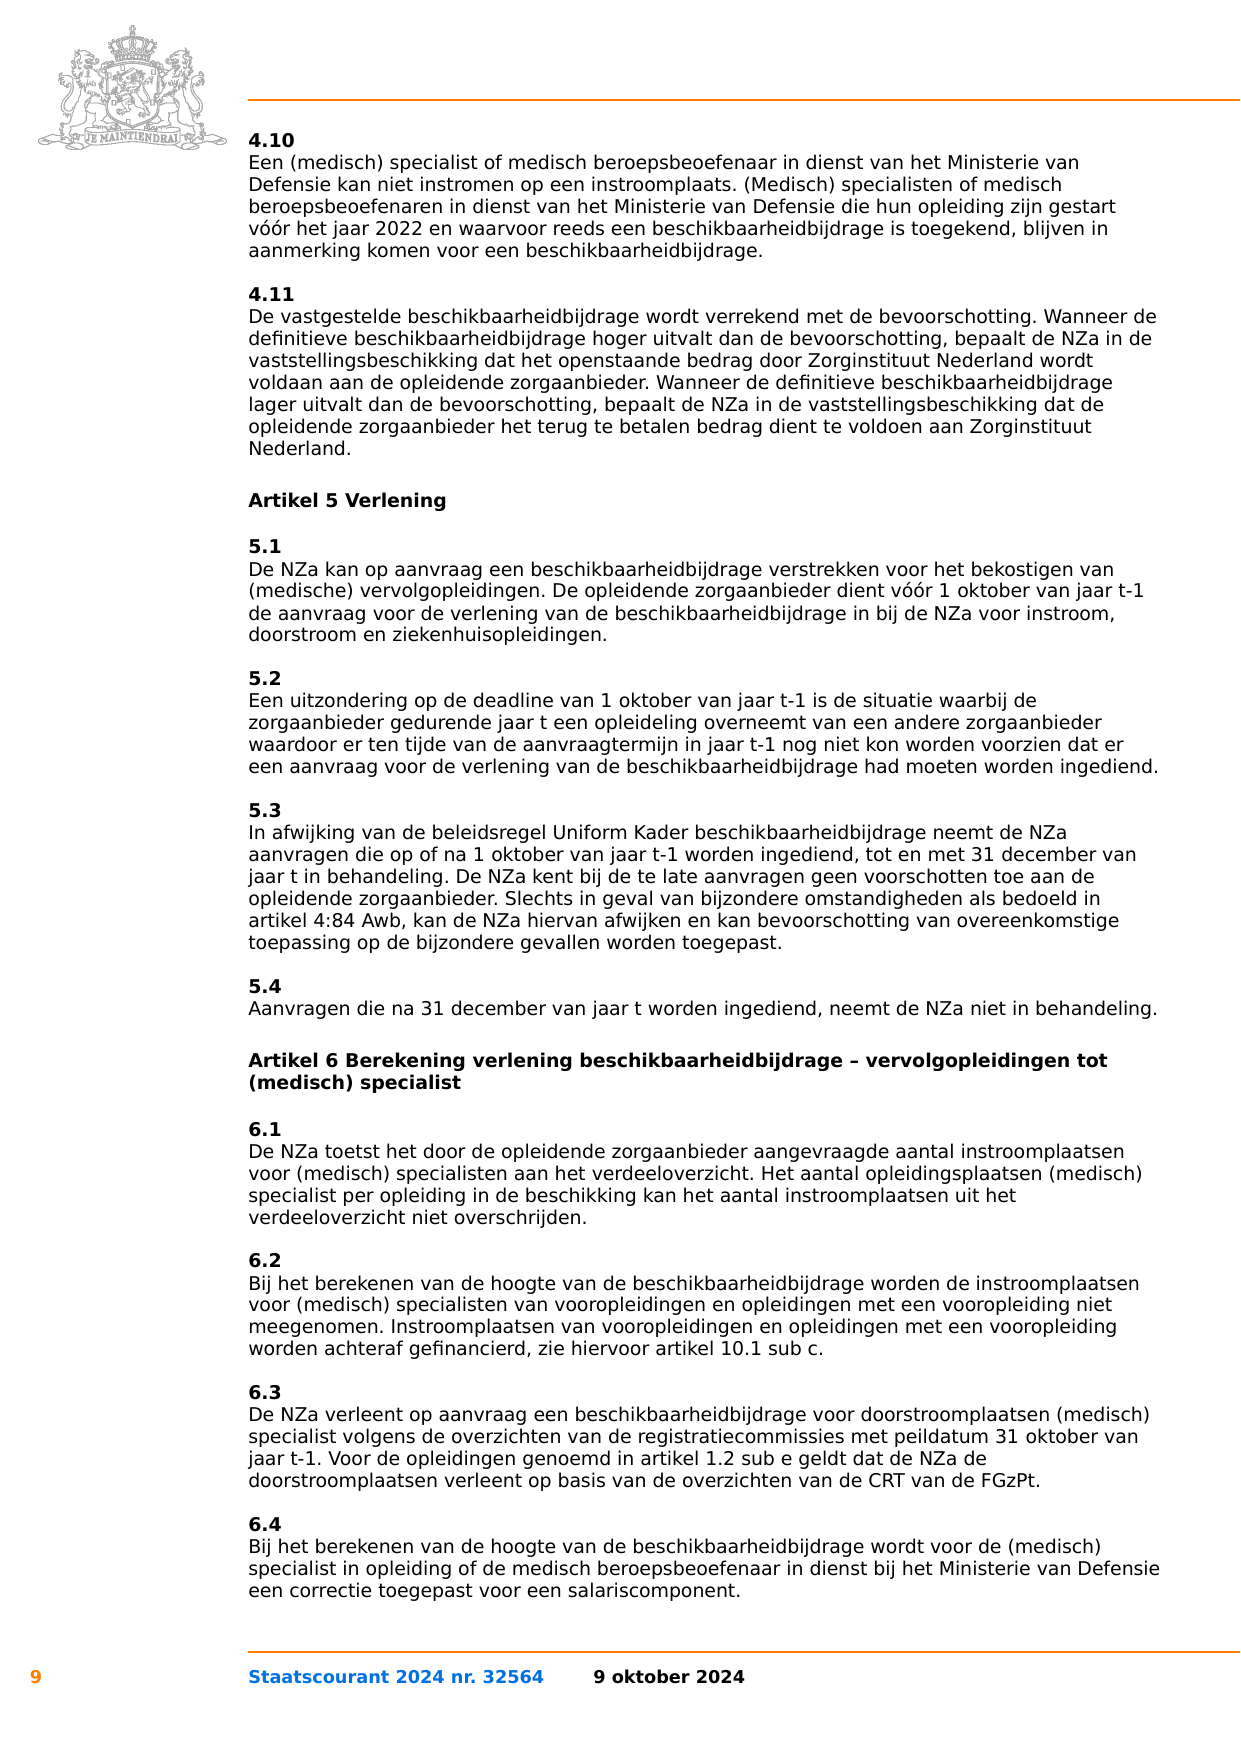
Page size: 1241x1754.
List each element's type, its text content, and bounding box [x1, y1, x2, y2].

text In afwijking van de beleidsregel Uniform Kader beschikbaarheidbijdrage neemt de NZa aanvragen die op of na 1 oktober van jaar t-1 worden ingediend, tot en met 31 december van jaar t in behandeling. De NZa kent bij de te late aanvragen geen voorschotten toe aan de opleidende zorgaanbieder. Slechts in geval van bijzondere omstandigheden als bedoeld in artikel 4:84 Awb, kan de NZa hiervan afwijken en kan bevoorschotting van overeenkomstige toepassing op de bijzondere gevallen worden toegepast. [248, 822, 1163, 954]
subtitle Artikel 5 Verlening [248, 489, 1163, 511]
text Een uitzondering op de deadline van 1 oktober van jaar t-1 is de situatie waarbij de zorgaanbieder gedurende jaar t een opleideling overneemt van een andere zorgaanbieder waardoor er ten tijde van de aanvraagtermijn in jaar t-1 nog niet kon worden voorzien dat er een aanvraag voor de verlening van de beschikbaarheidbijdrage had moeten worden ingediend. [248, 690, 1163, 778]
subtitle Artikel 6 Berekening verlening beschikbaarheidbijdrage – vervolgopleidingen tot (medisch) specialist [248, 1050, 1163, 1094]
text Bij het berekenen van de hoogte van de beschikbaarheidbijdrage worden de instroomplaatsen voor (medisch) specialisten van vooropleidingen en opleidingen met een vooropleiding niet meegenomen. Instroomplaatsen van vooropleidingen en opleidingen met een vooropleiding worden achteraf gefinancierd, zie hiervoor artikel 10.1 sub c. [248, 1272, 1163, 1360]
text De NZa kan op aanvraag een beschikbaarheidbijdrage verstrekken voor het bekostigen van (medische) vervolgopleidingen. De opleidende zorgaanbieder dient vóór 1 oktober van jaar t-1 de aanvraag voor de verlening van de beschikbaarheidbijdrage in bij de NZa voor instroom, doorstroom en ziekenhuisopleidingen. [248, 558, 1163, 646]
subtitle 6.3 [248, 1382, 1163, 1404]
picture [38, 25, 227, 150]
subtitle 5.2 [248, 668, 1163, 690]
text De NZa verleent op aanvraag een beschikbaarheidbijdrage voor doorstroomplaatsen (medisch) specialist volgens de overzichten van de registratiecommissies met peildatum 31 oktober van jaar t-1. Voor de opleidingen genoemd in artikel 1.2 sub e geldt dat de NZa de doorstroomplaatsen verleent op basis van de overzichten van de CRT van de FGzPt. [248, 1404, 1163, 1492]
subtitle 5.1 [248, 536, 1163, 558]
subtitle 6.4 [248, 1514, 1163, 1536]
text Een (medisch) specialist of medisch beroepsbeoefenaar in dienst van het Ministerie van Defensie kan niet instromen op een instroomplaats. (Medisch) specialisten of medisch beroepsbeoefenaren in dienst van het Ministerie van Defensie die hun opleiding zijn gestart vóór het jaar 2022 en waarvoor reeds een beschikbaarheidbijdrage is toegekend, blijven in aanmerking komen voor een beschikbaarheidbijdrage. [248, 152, 1163, 262]
subtitle 6.2 [248, 1250, 1163, 1272]
subtitle 5.3 [248, 800, 1163, 822]
subtitle 4.11 [248, 284, 1163, 306]
text De NZa toetst het door de opleidende zorgaanbieder aangevraagde aantal instroomplaatsen voor (medisch) specialisten aan het verdeeloverzicht. Het aantal opleidingsplaatsen (medisch) specialist per opleiding in de beschikking kan het aantal instroomplaatsen uit het verdeeloverzicht niet overschrijden. [248, 1141, 1163, 1228]
text Aanvragen die na 31 december van jaar t worden ingediend, neemt de NZa niet in behandeling. [248, 998, 1163, 1020]
subtitle 6.1 [248, 1119, 1163, 1141]
subtitle 5.4 [248, 976, 1163, 998]
text Bij het berekenen van de hoogte van de beschikbaarheidbijdrage wordt voor de (medisch) specialist in opleiding of de medisch beroepsbeoefenaar in dienst bij het Ministerie van Defensie een correctie toegepast voor een salariscomponent. [248, 1536, 1163, 1602]
subtitle 4.10 [248, 130, 1163, 152]
text De vastgestelde beschikbaarheidbijdrage wordt verrekend met de bevoorschotting. Wanneer de definitieve beschikbaarheidbijdrage hoger uitvalt dan de bevoorschotting, bepaalt de NZa in de vaststellingsbeschikking dat het openstaande bedrag door Zorginstituut Nederland wordt voldaan aan de opleidende zorgaanbieder. Wanneer de definitieve beschikbaarheidbijdrage lager uitvalt dan de bevoorschotting, bepaalt de NZa in de vaststellingsbeschikking dat de opleidende zorgaanbieder het terug te betalen bedrag dient te voldoen aan Zorginstituut Nederland. [248, 306, 1163, 459]
